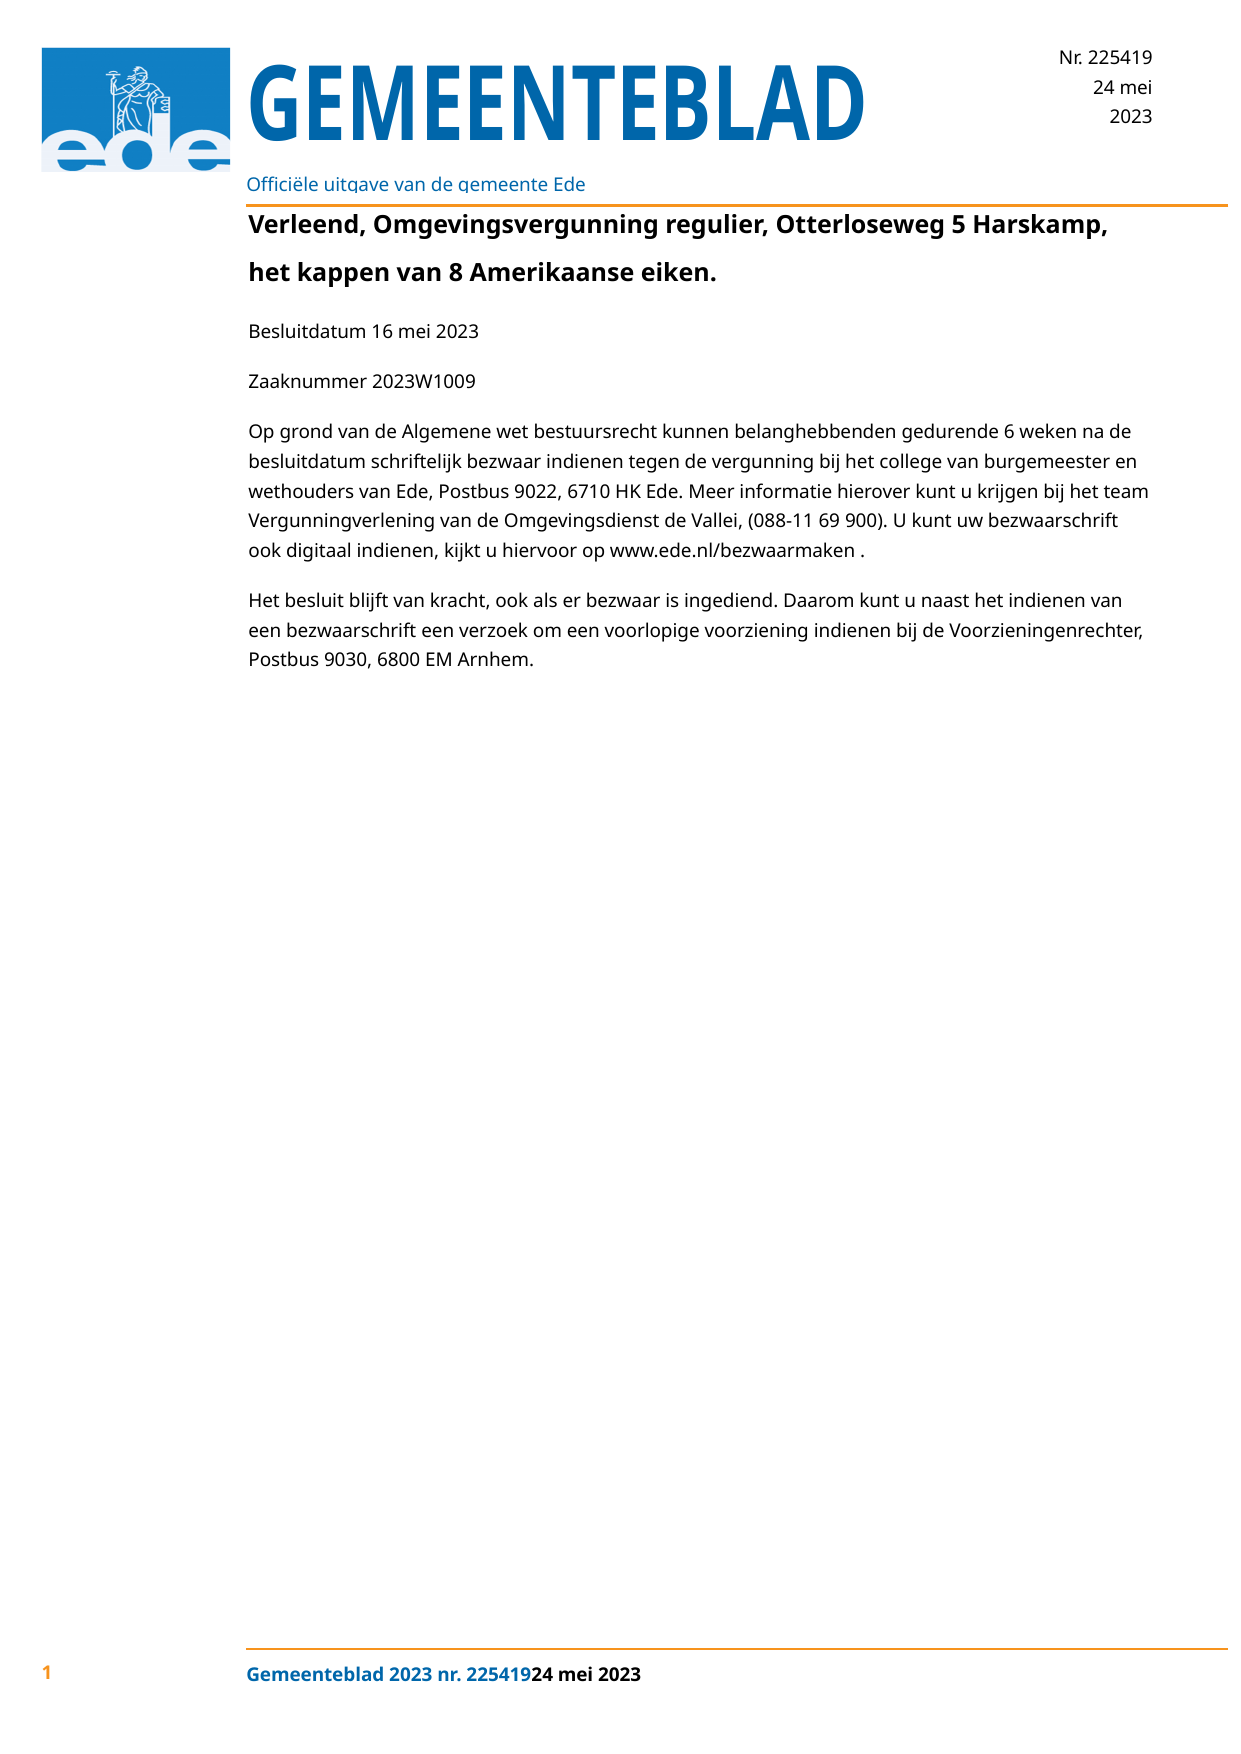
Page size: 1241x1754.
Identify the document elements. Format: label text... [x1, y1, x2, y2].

text Verleend, Omgevingsvergunning regulier, Otterloseweg 5 Harskamp, het kappen van 8 Amerikaanse eiken. [248, 207, 1152, 288]
text Zaaknummer 2023W1009 [248, 368, 1152, 394]
picture [41, 47, 231, 172]
text Het besluit blijft van kracht, ook als er bezwaar is ingediend. Daarom kunt u naast het indienen van een bezwaarschrift een verzoek om een voorlopige voorziening indienen bij de Voorzieningenrechter, Postbus 9030, 6800 EM Arnhem. [248, 587, 1152, 672]
text Besluitdatum 16 mei 2023 [248, 318, 1152, 344]
text Op grond van de Algemene wet bestuursrecht kunnen belanghebbenden gedurende 6 weken na de besluitdatum schriftelijk bezwaar indienen tegen de vergunning bij het college van burgemeester en wethouders van Ede, Postbus 9022, 6710 HK Ede. Meer informatie hierover kunt u krijgen bij het team Vergunningverlening van de Omgevingsdienst de Vallei, (088-11 69 900). U kunt uw bezwaarschrift ook digitaal indienen, kijkt u hiervoor op www.ede.nl/bezwaarmaken . [248, 419, 1152, 563]
